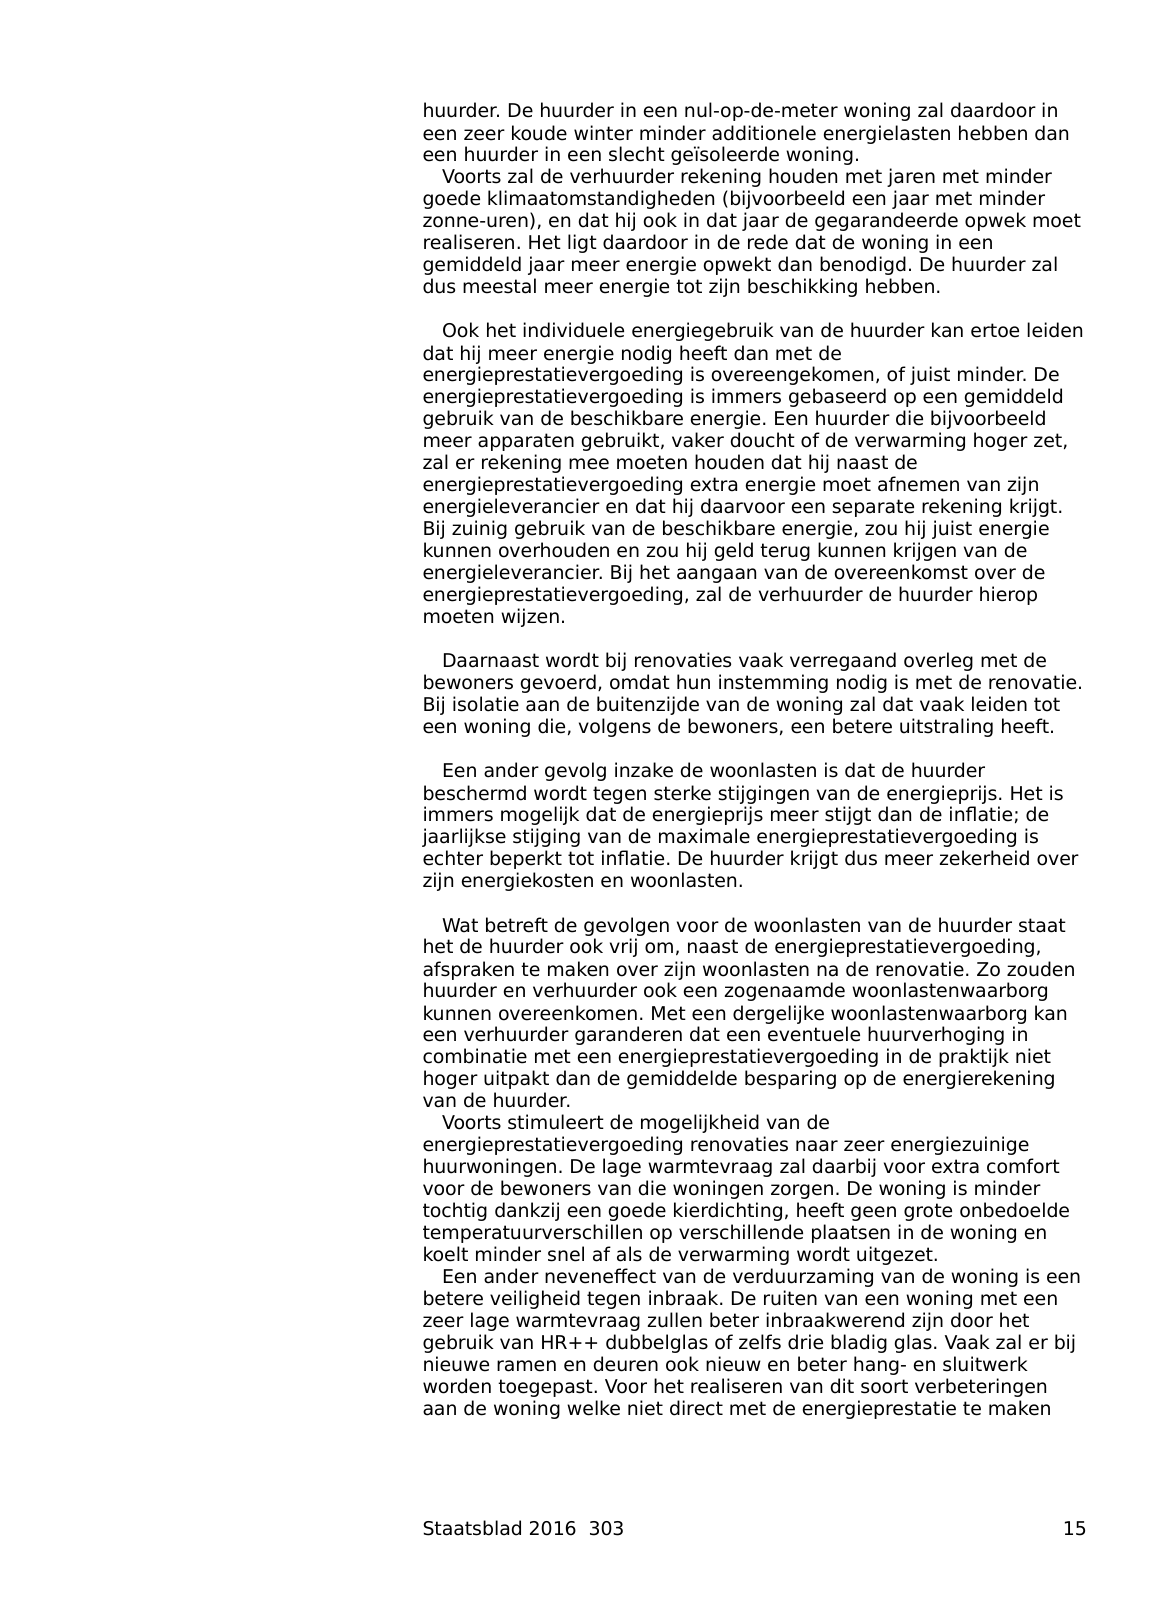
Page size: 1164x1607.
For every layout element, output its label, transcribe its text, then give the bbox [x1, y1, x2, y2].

text Daarnaast wordt bij renovaties vaak verregaand overleg met de bewoners gevoerd, omdat hun instemming nodig is met de renovatie. Bij isolatie aan de buitenzijde van de woning zal dat vaak leiden tot een woning die, volgens de bewoners, een betere uitstraling heeft. [422, 650, 1087, 738]
text Voorts stimuleert de mogelijkheid van de energieprestatievergoeding renovaties naar zeer energiezuinige huurwoningen. De lage warmtevraag zal daarbij voor extra comfort voor de bewoners van die woningen zorgen. De woning is minder tochtig dankzij een goede kierdichting, heeft geen grote onbedoelde temperatuurverschillen op verschillende plaatsen in de woning en koelt minder snel af als de verwarming wordt uitgezet. [422, 1112, 1087, 1266]
text Een ander gevolg inzake de woonlasten is dat de huurder beschermd wordt tegen sterke stijgingen van de energieprijs. Het is immers mogelijk dat de energieprijs meer stijgt dan de inflatie; de jaarlijkse stijging van de maximale energieprestatievergoeding is echter beperkt tot inflatie. De huurder krijgt dus meer zekerheid over zijn energiekosten en woonlasten. [422, 760, 1087, 892]
text Ook het individuele energiegebruik van de huurder kan ertoe leiden dat hij meer energie nodig heeft dan met de energieprestatievergoeding is overeengekomen, of juist minder. De energieprestatievergoeding is immers gebaseerd op een gemiddeld gebruik van de beschikbare energie. Een huurder die bijvoorbeeld meer apparaten gebruikt, vaker doucht of de verwarming hoger zet, zal er rekening mee moeten houden dat hij naast de energieprestatievergoeding extra energie moet afnemen van zijn energieleverancier en dat hij daarvoor een separate rekening krijgt. Bij zuinig gebruik van de beschikbare energie, zou hij juist energie kunnen overhouden en zou hij geld terug kunnen krijgen van de energieleverancier. Bij het aangaan van de overeenkomst over de energieprestatievergoeding, zal de verhuurder de huurder hierop moeten wijzen. [422, 320, 1087, 628]
text Een ander neveneffect van de verduurzaming van de woning is een betere veiligheid tegen inbraak. De ruiten van een woning met een zeer lage warmtevraag zullen beter inbraakwerend zijn door het gebruik van HR++ dubbelglas of zelfs drie bladig glas. Vaak zal er bij nieuwe ramen en deuren ook nieuw en beter hang- en sluitwerk worden toegepast. Voor het realiseren van dit soort verbeteringen aan de woning welke niet direct met de energieprestatie te maken [422, 1266, 1087, 1420]
text huurder. De huurder in een nul-op-de-meter woning zal daardoor in een zeer koude winter minder additionele energielasten hebben dan een huurder in een slecht geïsoleerde woning. [422, 100, 1087, 166]
text Voorts zal de verhuurder rekening houden met jaren met minder goede klimaatomstandigheden (bijvoorbeeld een jaar met minder zonne-uren), en dat hij ook in dat jaar de gegarandeerde opwek moet realiseren. Het ligt daardoor in de rede dat de woning in een gemiddeld jaar meer energie opwekt dan benodigd. De huurder zal dus meestal meer energie tot zijn beschikking hebben. [422, 166, 1087, 298]
text Wat betreft de gevolgen voor de woonlasten van de huurder staat het de huurder ook vrij om, naast de energieprestatievergoeding, afspraken te maken over zijn woonlasten na de renovatie. Zo zouden huurder en verhuurder ook een zogenaamde woonlastenwaarborg kunnen overeenkomen. Met een dergelijke woonlastenwaarborg kan een verhuurder garanderen dat een eventuele huurverhoging in combinatie met een energieprestatievergoeding in de praktijk niet hoger uitpakt dan de gemiddelde besparing op de energierekening van de huurder. [422, 914, 1087, 1112]
